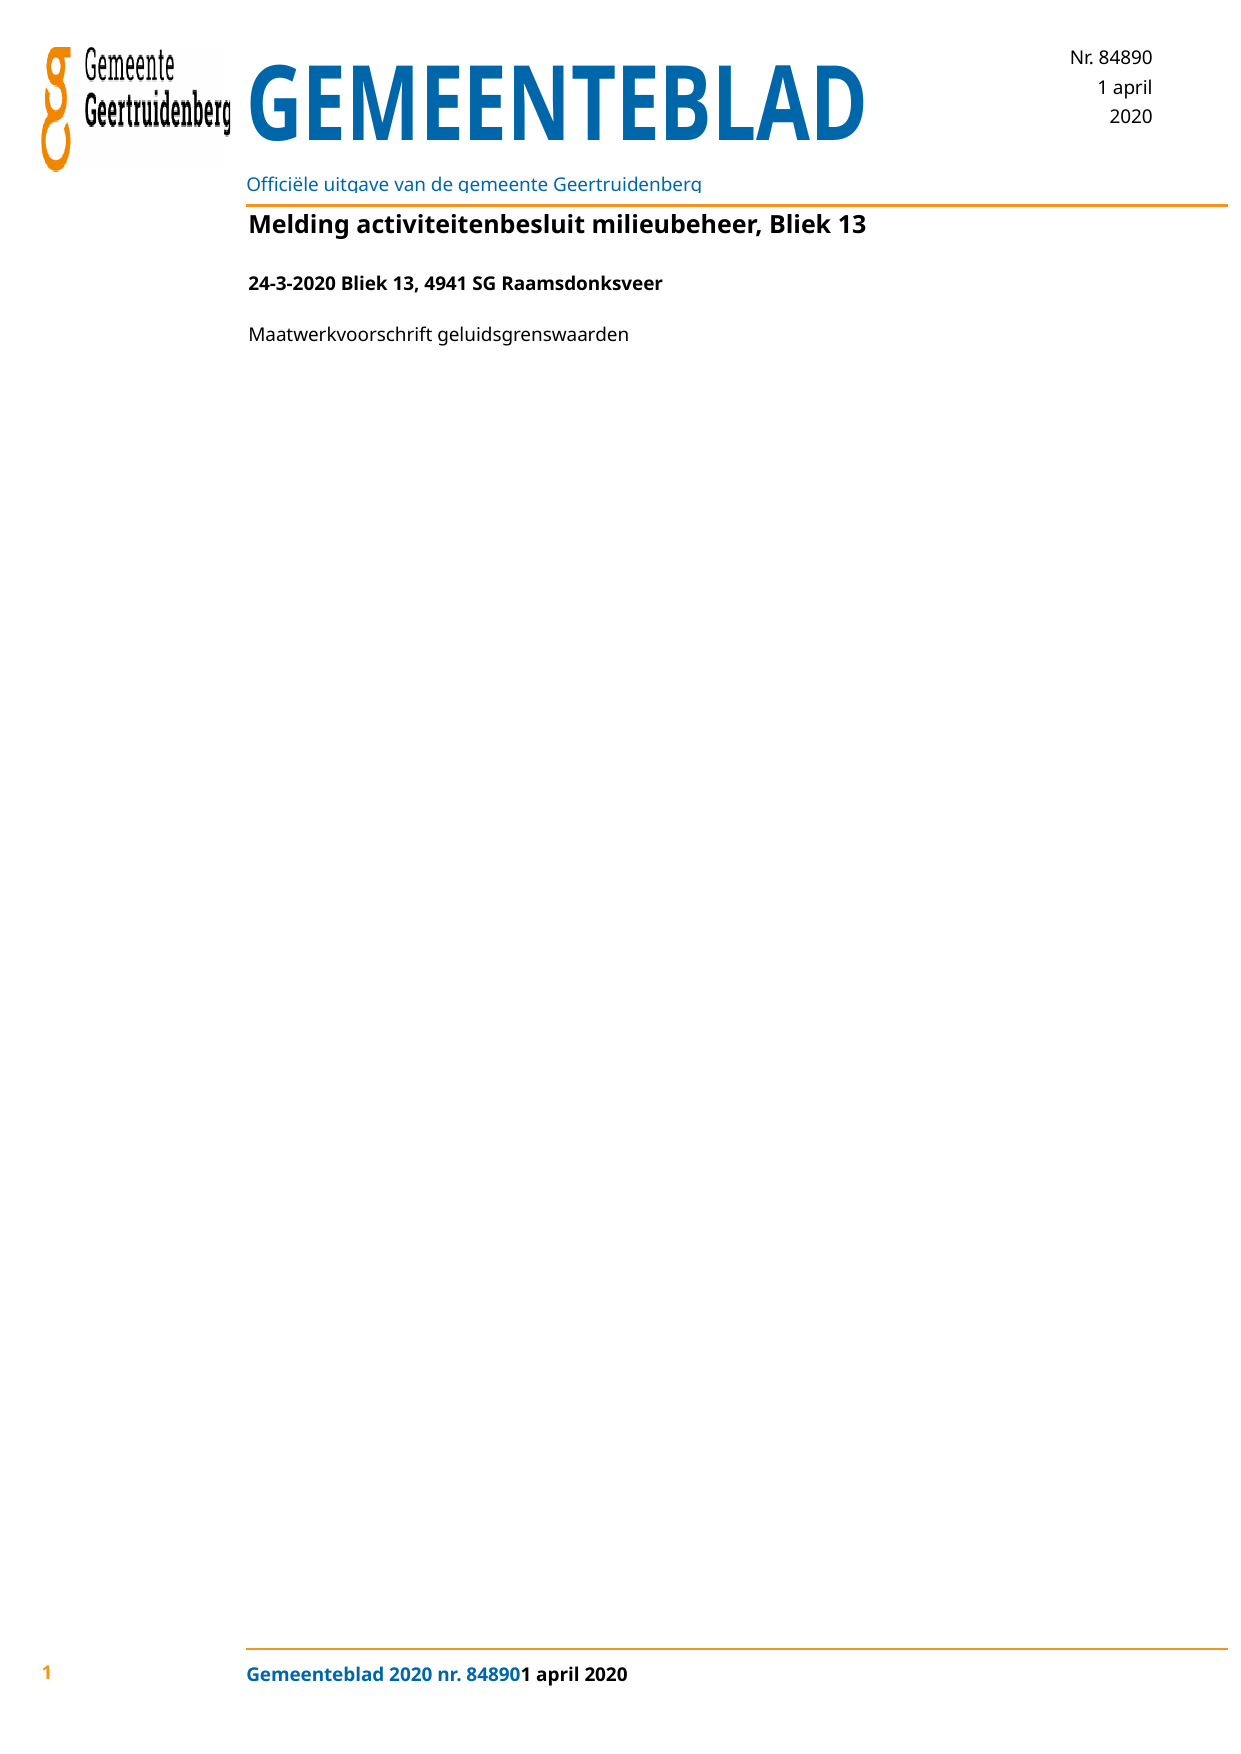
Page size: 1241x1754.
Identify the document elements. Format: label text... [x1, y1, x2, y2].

text 24-3-2020 Bliek 13, 4941 SG Raamsdonksveer [248, 270, 1152, 296]
text Melding activiteitenbesluit milieubeheer, Bliek 13 [248, 207, 1152, 241]
picture [41, 47, 231, 172]
text Maatwerkvoorschrift geluidsgrenswaarden [248, 321, 1152, 346]
